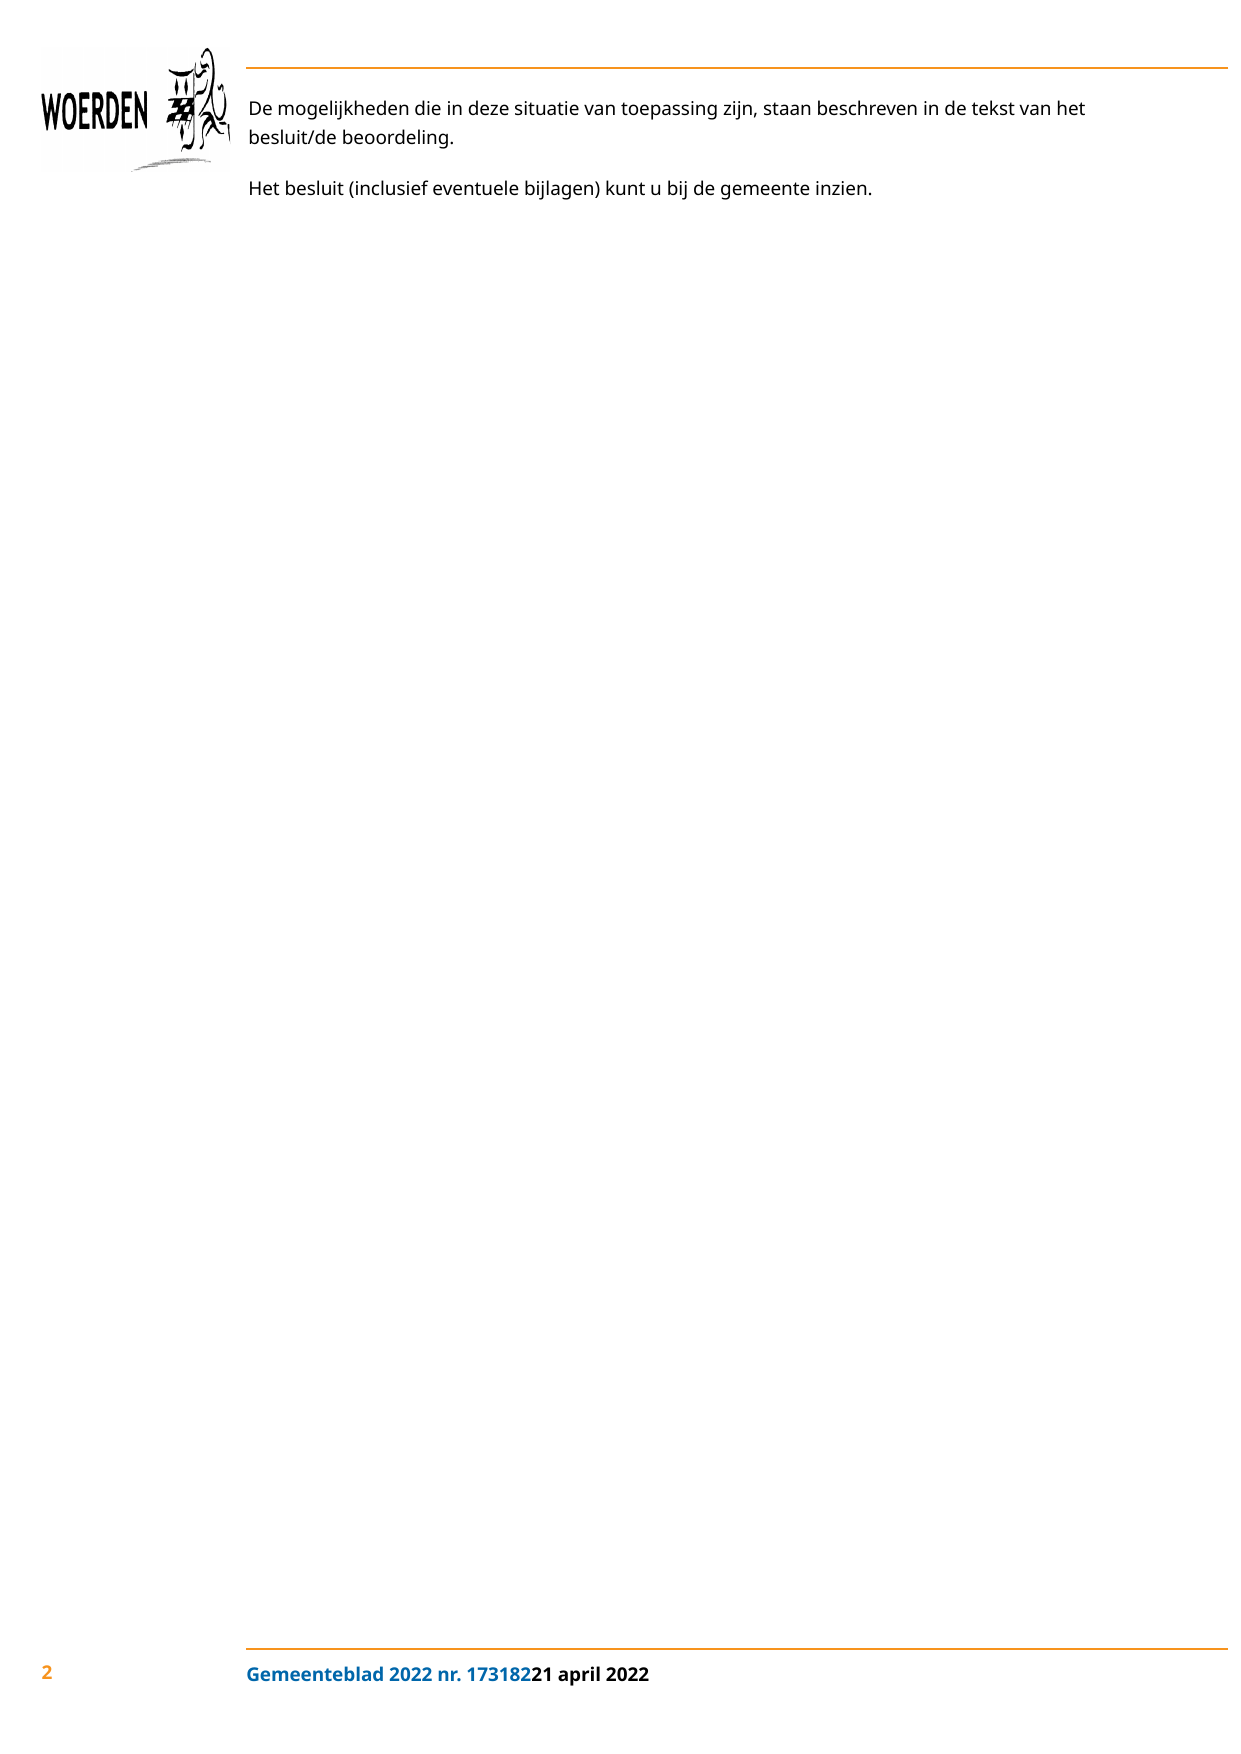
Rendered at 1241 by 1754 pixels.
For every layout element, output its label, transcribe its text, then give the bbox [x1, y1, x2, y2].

picture [41, 47, 231, 172]
text De mogelijkheden die in deze situatie van toepassing zijn, staan beschreven in de tekst van het besluit/de beoordeling. [248, 95, 1152, 150]
text Het besluit (inclusief eventuele bijlagen) kunt u bij de gemeente inzien. [248, 175, 1152, 201]
